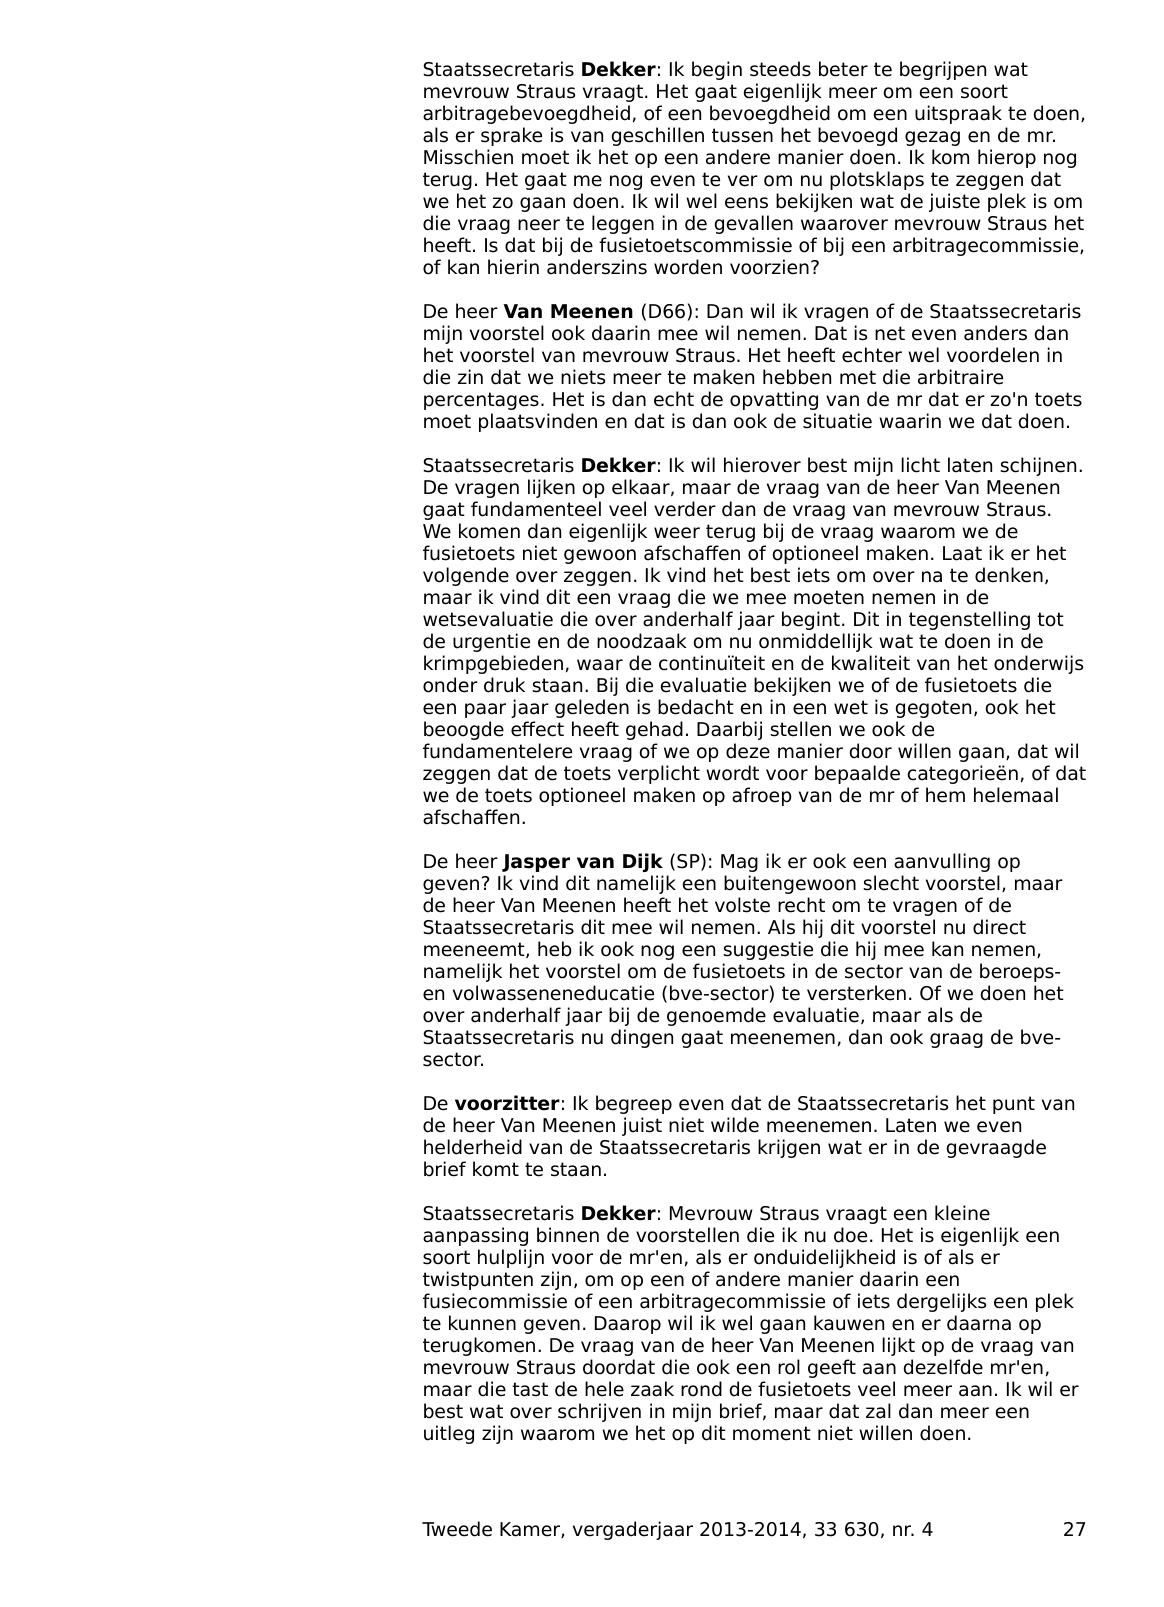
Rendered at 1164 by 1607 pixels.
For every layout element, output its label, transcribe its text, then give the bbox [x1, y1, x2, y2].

text De heer Jasper van Dijk (SP): Mag ik er ook een aanvulling op geven? Ik vind dit namelijk een buitengewoon slecht voorstel, maar de heer Van Meenen heeft het volste recht om te vragen of de Staatssecretaris dit mee wil nemen. Als hij dit voorstel nu direct meeneemt, heb ik ook nog een suggestie die hij mee kan nemen, namelijk het voorstel om de fusietoets in de sector van de beroeps- en volwasseneneducatie (bve-sector) te versterken. Of we doen het over anderhalf jaar bij de genoemde evaluatie, maar als de Staatssecretaris nu dingen gaat meenemen, dan ook graag de bve-sector. [422, 851, 1087, 1071]
text Staatssecretaris Dekker: Ik wil hierover best mijn licht laten schijnen. De vragen lijken op elkaar, maar de vraag van de heer Van Meenen gaat fundamenteel veel verder dan de vraag van mevrouw Straus. We komen dan eigenlijk weer terug bij de vraag waarom we de fusietoets niet gewoon afschaffen of optioneel maken. Laat ik er het volgende over zeggen. Ik vind het best iets om over na te denken, maar ik vind dit een vraag die we mee moeten nemen in de wetsevaluatie die over anderhalf jaar begint. Dit in tegenstelling tot de urgentie en de noodzaak om nu onmiddellijk wat te doen in de krimpgebieden, waar de continuïteit en de kwaliteit van het onderwijs onder druk staan. Bij die evaluatie bekijken we of de fusietoets die een paar jaar geleden is bedacht en in een wet is gegoten, ook het beoogde effect heeft gehad. Daarbij stellen we ook de fundamentelere vraag of we op deze manier door willen gaan, dat wil zeggen dat de toets verplicht wordt voor bepaalde categorieën, of dat we de toets optioneel maken op afroep van de mr of hem helemaal afschaffen. [422, 455, 1087, 829]
text De voorzitter: Ik begreep even dat de Staatssecretaris het punt van de heer Van Meenen juist niet wilde meenemen. Laten we even helderheid van de Staatssecretaris krijgen wat er in de gevraagde brief komt te staan. [422, 1093, 1087, 1181]
text De heer Van Meenen (D66): Dan wil ik vragen of de Staatssecretaris mijn voorstel ook daarin mee wil nemen. Dat is net even anders dan het voorstel van mevrouw Straus. Het heeft echter wel voordelen in die zin dat we niets meer te maken hebben met die arbitraire percentages. Het is dan echt de opvatting van de mr dat er zo'n toets moet plaatsvinden en dat is dan ook de situatie waarin we dat doen. [422, 301, 1087, 433]
text Staatssecretaris Dekker: Ik begin steeds beter te begrijpen wat mevrouw Straus vraagt. Het gaat eigenlijk meer om een soort arbitragebevoegdheid, of een bevoegdheid om een uitspraak te doen, als er sprake is van geschillen tussen het bevoegd gezag en de mr. Misschien moet ik het op een andere manier doen. Ik kom hierop nog terug. Het gaat me nog even te ver om nu plotsklaps te zeggen dat we het zo gaan doen. Ik wil wel eens bekijken wat de juiste plek is om die vraag neer te leggen in de gevallen waarover mevrouw Straus het heeft. Is dat bij de fusietoetscommissie of bij een arbitragecommissie, of kan hierin anderszins worden voorzien? [422, 59, 1087, 279]
text Staatssecretaris Dekker: Mevrouw Straus vraagt een kleine aanpassing binnen de voorstellen die ik nu doe. Het is eigenlijk een soort hulplijn voor de mr'en, als er onduidelijkheid is of als er twistpunten zijn, om op een of andere manier daarin een fusiecommissie of een arbitragecommissie of iets dergelijks een plek te kunnen geven. Daarop wil ik wel gaan kauwen en er daarna op terugkomen. De vraag van de heer Van Meenen lijkt op de vraag van mevrouw Straus doordat die ook een rol geeft aan dezelfde mr'en, maar die tast de hele zaak rond de fusietoets veel meer aan. Ik wil er best wat over schrijven in mijn brief, maar dat zal dan meer een uitleg zijn waarom we het op dit moment niet willen doen. [422, 1203, 1087, 1445]
